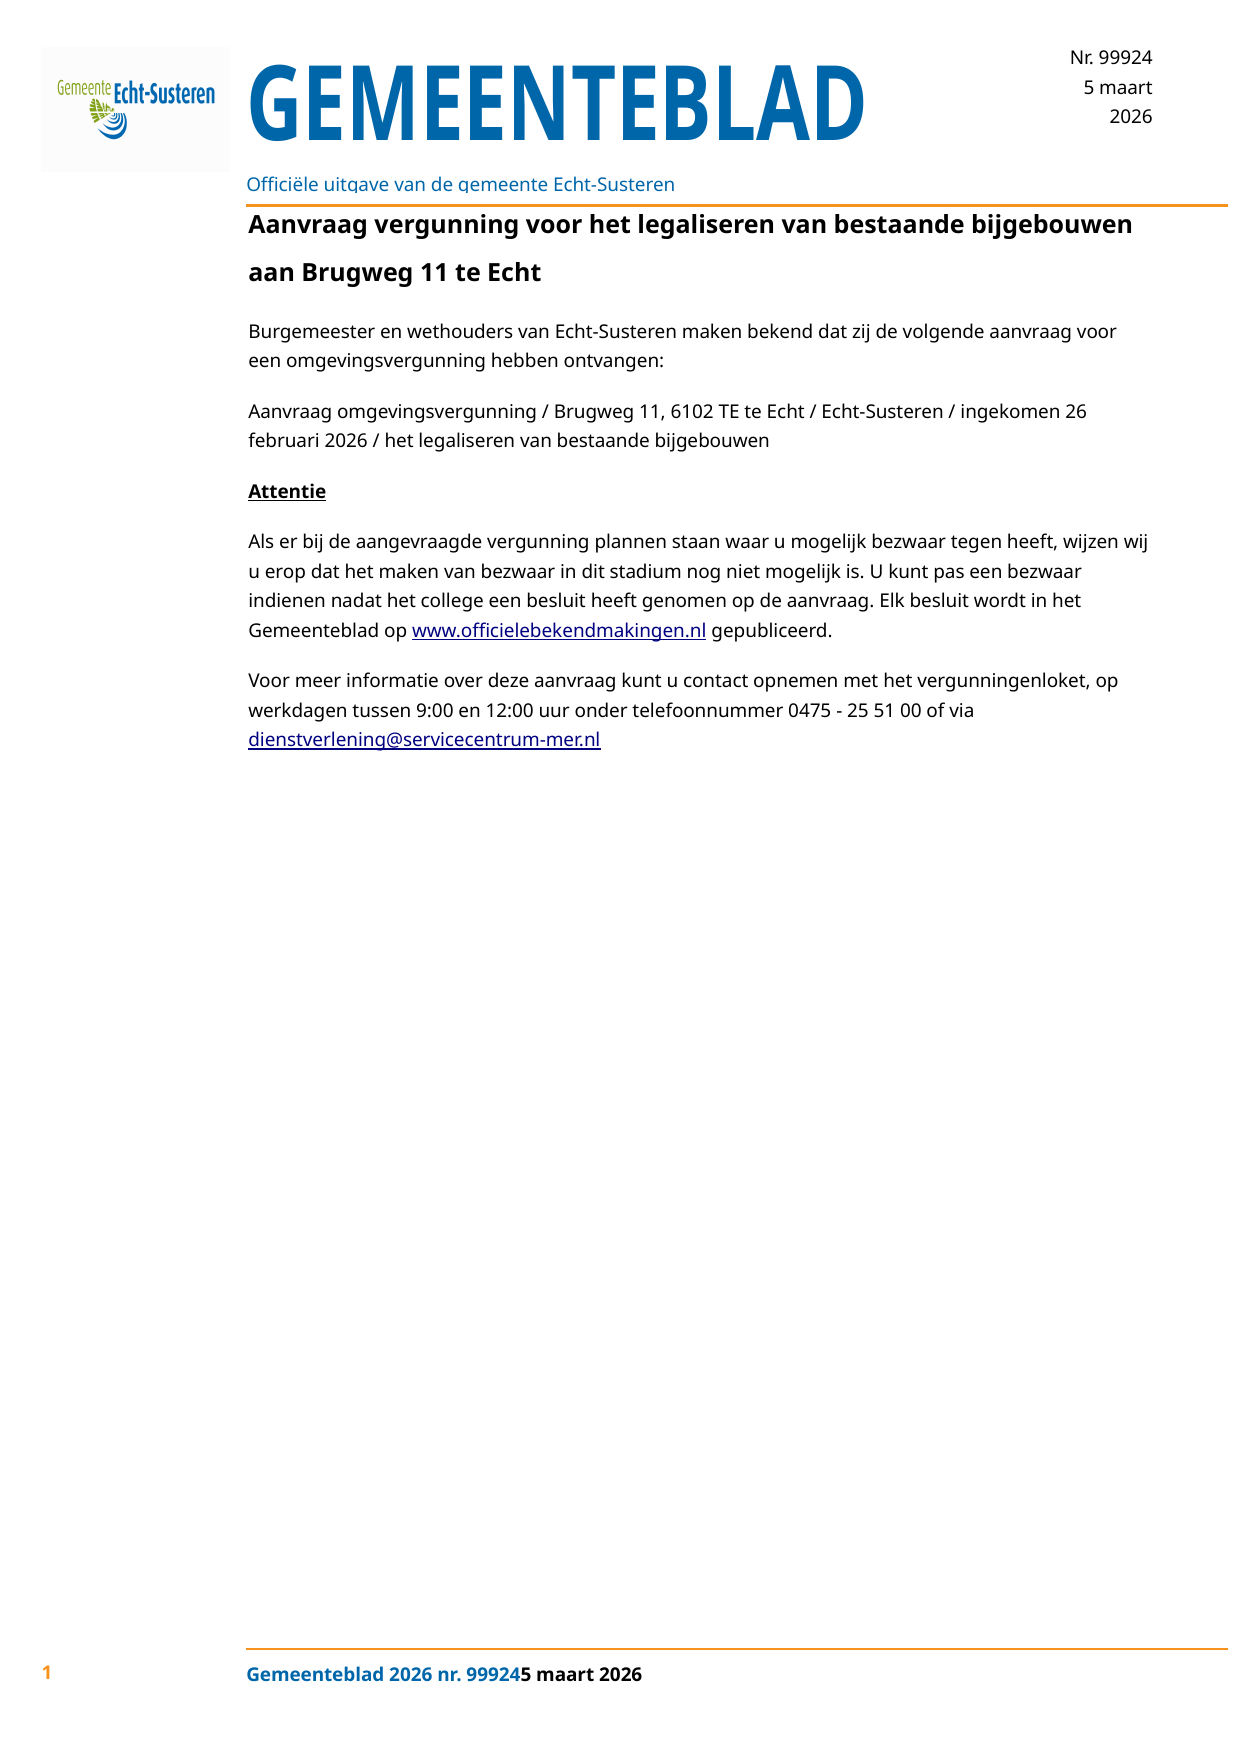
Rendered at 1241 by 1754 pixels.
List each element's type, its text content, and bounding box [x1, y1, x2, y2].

text Aanvraag vergunning voor het legaliseren van bestaande bijgebouwen aan Brugweg 11 te Echt [248, 207, 1152, 288]
text Attentie [248, 478, 1152, 504]
text Burgemeester en wethouders van Echt-Susteren maken bekend dat zij de volgende aanvraag voor een omgevingsvergunning hebben ontvangen: [248, 318, 1152, 373]
text Voor meer informatie over deze aanvraag kunt u contact opnemen met het vergunningenloket, op werkdagen tussen 9:00 en 12:00 uur onder telefoonnummer 0475 - 25 51 00 of via dienstverlening@servicecentrum-mer.nl [248, 667, 1152, 752]
text Als er bij de aangevraagde vergunning plannen staan waar u mogelijk bezwaar tegen heeft, wijzen wij u erop dat het maken van bezwaar in dit stadium nog niet mogelijk is. U kunt pas een bezwaar indienen nadat het college een besluit heeft genomen op de aanvraag. Elk besluit wordt in het Gemeenteblad op www.officielebekendmakingen.nl gepubliceerd. [248, 528, 1152, 643]
text Aanvraag omgevingsvergunning / Brugweg 11, 6102 TE te Echt / Echt-Susteren / ingekomen 26 februari 2026 / het legaliseren van bestaande bijgebouwen [248, 398, 1152, 453]
picture [41, 47, 231, 172]
